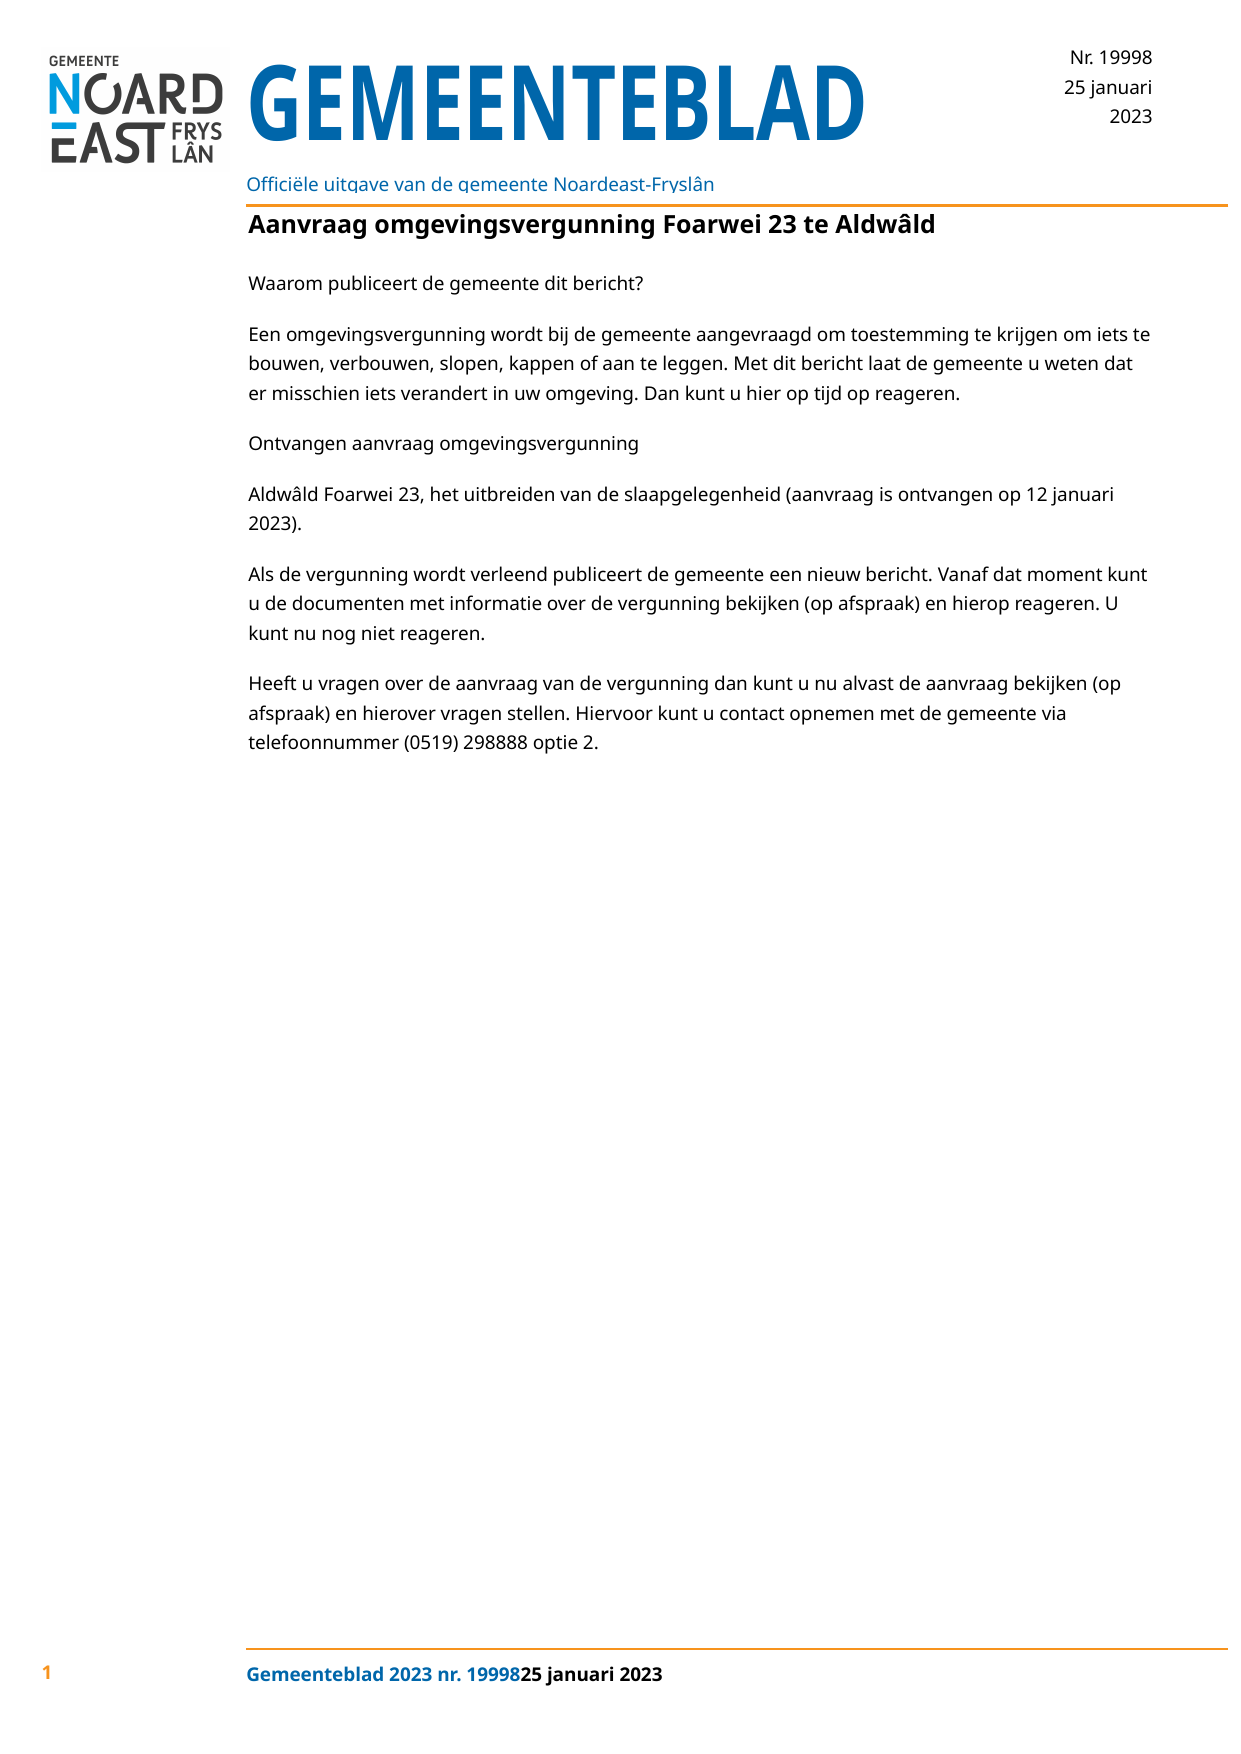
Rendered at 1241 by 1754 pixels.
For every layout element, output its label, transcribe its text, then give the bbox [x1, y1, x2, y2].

text Waarom publiceert de gemeente dit bericht? [248, 270, 1152, 296]
text Als de vergunning wordt verleend publiceert de gemeente een nieuw bericht. Vanaf dat moment kunt u de documenten met informatie over de vergunning bekijken (op afspraak) en hierop reageren. U kunt nu nog niet reageren. [248, 561, 1152, 646]
text Ontvangen aanvraag omgevingsvergunning [248, 430, 1152, 456]
picture [41, 47, 231, 172]
text Aanvraag omgevingsvergunning Foarwei 23 te Aldwâld [248, 207, 1152, 241]
text Aldwâld Foarwei 23, het uitbreiden van de slaapgelegenheid (aanvraag is ontvangen op 12 januari 2023). [248, 481, 1152, 536]
text Heeft u vragen over de aanvraag van de vergunning dan kunt u nu alvast de aanvraag bekijken (op afspraak) en hierover vragen stellen. Hiervoor kunt u contact opnemen met de gemeente via telefoonnummer (0519) 298888 optie 2. [248, 670, 1152, 755]
text Een omgevingsvergunning wordt bij de gemeente aangevraagd om toestemming te krijgen om iets te bouwen, verbouwen, slopen, kappen of aan te leggen. Met dit bericht laat de gemeente u weten dat er misschien iets verandert in uw omgeving. Dan kunt u hier op tijd op reageren. [248, 321, 1152, 406]
